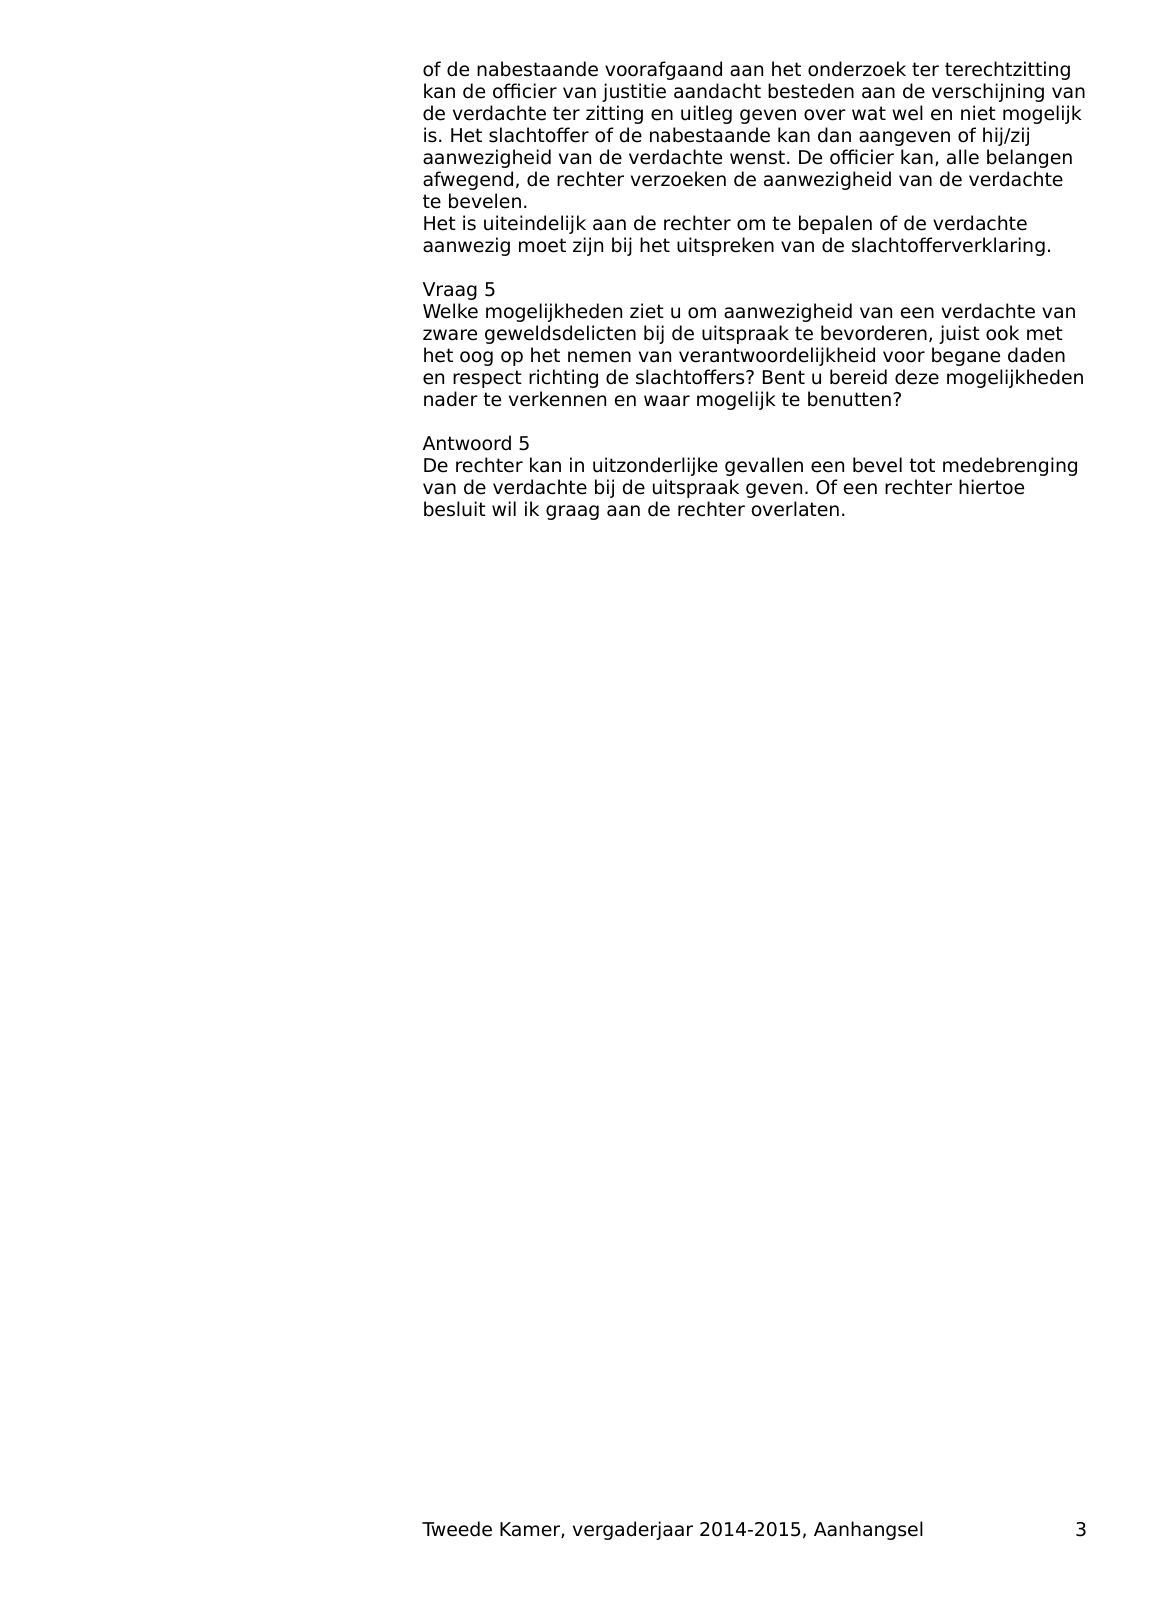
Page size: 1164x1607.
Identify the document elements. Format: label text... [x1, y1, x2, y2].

text Vraag 5 [422, 279, 1087, 301]
text Antwoord 5 [422, 433, 1087, 455]
text Het is uiteindelijk aan de rechter om te bepalen of de verdachte aanwezig moet zijn bij het uitspreken van de slachtofferverklaring. [422, 213, 1087, 257]
text of de nabestaande voorafgaand aan het onderzoek ter terechtzitting kan de officier van justitie aandacht besteden aan de verschijning van de verdachte ter zitting en uitleg geven over wat wel en niet mogelijk is. Het slachtoffer of de nabestaande kan dan aangeven of hij/zij aanwezigheid van de verdachte wenst. De officier kan, alle belangen afwegend, de rechter verzoeken de aanwezigheid van de verdachte te bevelen. [422, 59, 1087, 213]
text De rechter kan in uitzonderlijke gevallen een bevel tot medebrenging van de verdachte bij de uitspraak geven. Of een rechter hiertoe besluit wil ik graag aan de rechter overlaten. [422, 455, 1087, 521]
text Welke mogelijkheden ziet u om aanwezigheid van een verdachte van zware geweldsdelicten bij de uitspraak te bevorderen, juist ook met het oog op het nemen van verantwoordelijkheid voor begane daden en respect richting de slachtoffers? Bent u bereid deze mogelijkheden nader te verkennen en waar mogelijk te benutten? [422, 301, 1087, 411]
